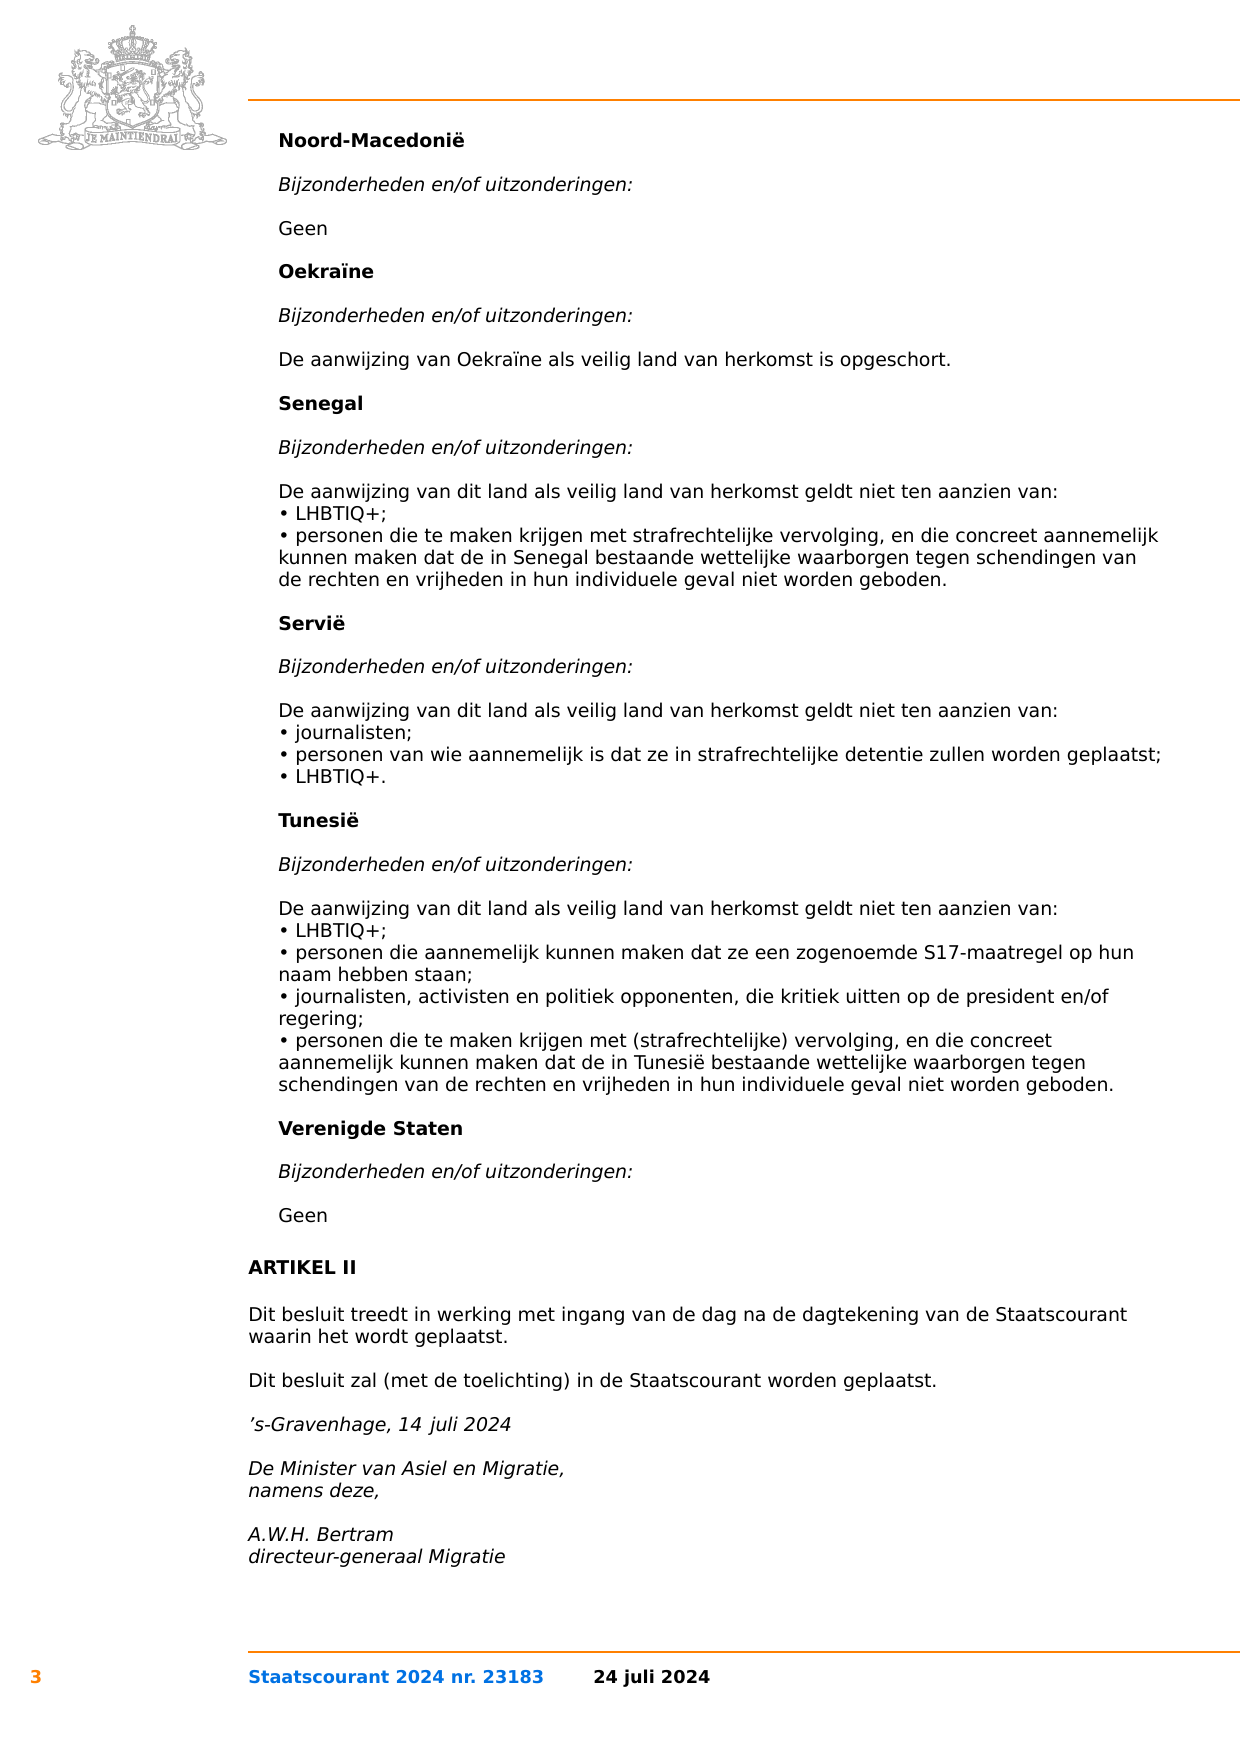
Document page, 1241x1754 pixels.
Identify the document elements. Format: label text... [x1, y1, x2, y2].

text • journalisten, activisten en politiek opponenten, die kritiek uitten op de president en/of regering; [278, 986, 1163, 1029]
text • LHBTIQ+; [278, 503, 1163, 525]
text De aanwijzing van dit land als veilig land van herkomst geldt niet ten aanzien van: [278, 481, 1163, 503]
subtitle Servië [278, 612, 1163, 634]
text • personen van wie aannemelijk is dat ze in strafrechtelijke detentie zullen worden geplaatst; [278, 744, 1163, 766]
text De aanwijzing van dit land als veilig land van herkomst geldt niet ten aanzien van: [278, 898, 1163, 920]
text Bijzonderheden en/of uitzonderingen: [278, 854, 1163, 876]
text Bijzonderheden en/of uitzonderingen: [278, 437, 1163, 459]
subtitle Senegal [278, 393, 1163, 415]
text Geen [278, 1205, 1163, 1227]
text • LHBTIQ+. [278, 766, 1163, 788]
text Bijzonderheden en/of uitzonderingen: [278, 174, 1163, 196]
text • journalisten; [278, 722, 1163, 744]
subtitle Tunesië [278, 810, 1163, 832]
picture [38, 25, 227, 150]
subtitle ARTIKEL II [248, 1257, 1163, 1279]
text ’s-Gravenhage, 14 juli 2024 [248, 1414, 1163, 1436]
text De Minister van Asiel en Migratie, namens deze, A.W.H. Bertram directeur-generaal Migratie [248, 1458, 1163, 1567]
subtitle Oekraïne [278, 261, 1163, 283]
text Bijzonderheden en/of uitzonderingen: [278, 1161, 1163, 1183]
text De aanwijzing van Oekraïne als veilig land van herkomst is opgeschort. [278, 349, 1163, 371]
text De aanwijzing van dit land als veilig land van herkomst geldt niet ten aanzien van: [278, 700, 1163, 722]
text Bijzonderheden en/of uitzonderingen: [278, 305, 1163, 327]
text Bijzonderheden en/of uitzonderingen: [278, 656, 1163, 678]
subtitle Noord-Macedonië [278, 130, 1163, 152]
text • personen die aannemelijk kunnen maken dat ze een zogenoemde S17-maatregel op hun naam hebben staan; [278, 942, 1163, 986]
text Dit besluit zal (met de toelichting) in de Staatscourant worden geplaatst. [248, 1370, 1163, 1392]
text • personen die te maken krijgen met strafrechtelijke vervolging, en die concreet aannemelijk kunnen maken dat de in Senegal bestaande wettelijke waarborgen tegen schendingen van de rechten en vrijheden in hun individuele geval niet worden geboden. [278, 525, 1163, 591]
text • personen die te maken krijgen met (strafrechtelijke) vervolging, en die concreet aannemelijk kunnen maken dat de in Tunesië bestaande wettelijke waarborgen tegen schendingen van de rechten en vrijheden in hun individuele geval niet worden geboden. [278, 1029, 1163, 1096]
text • LHBTIQ+; [278, 920, 1163, 942]
text Geen [278, 218, 1163, 239]
subtitle Verenigde Staten [278, 1117, 1163, 1139]
text Dit besluit treedt in werking met ingang van de dag na de dagtekening van de Staatscourant waarin het wordt geplaatst. [248, 1304, 1163, 1348]
